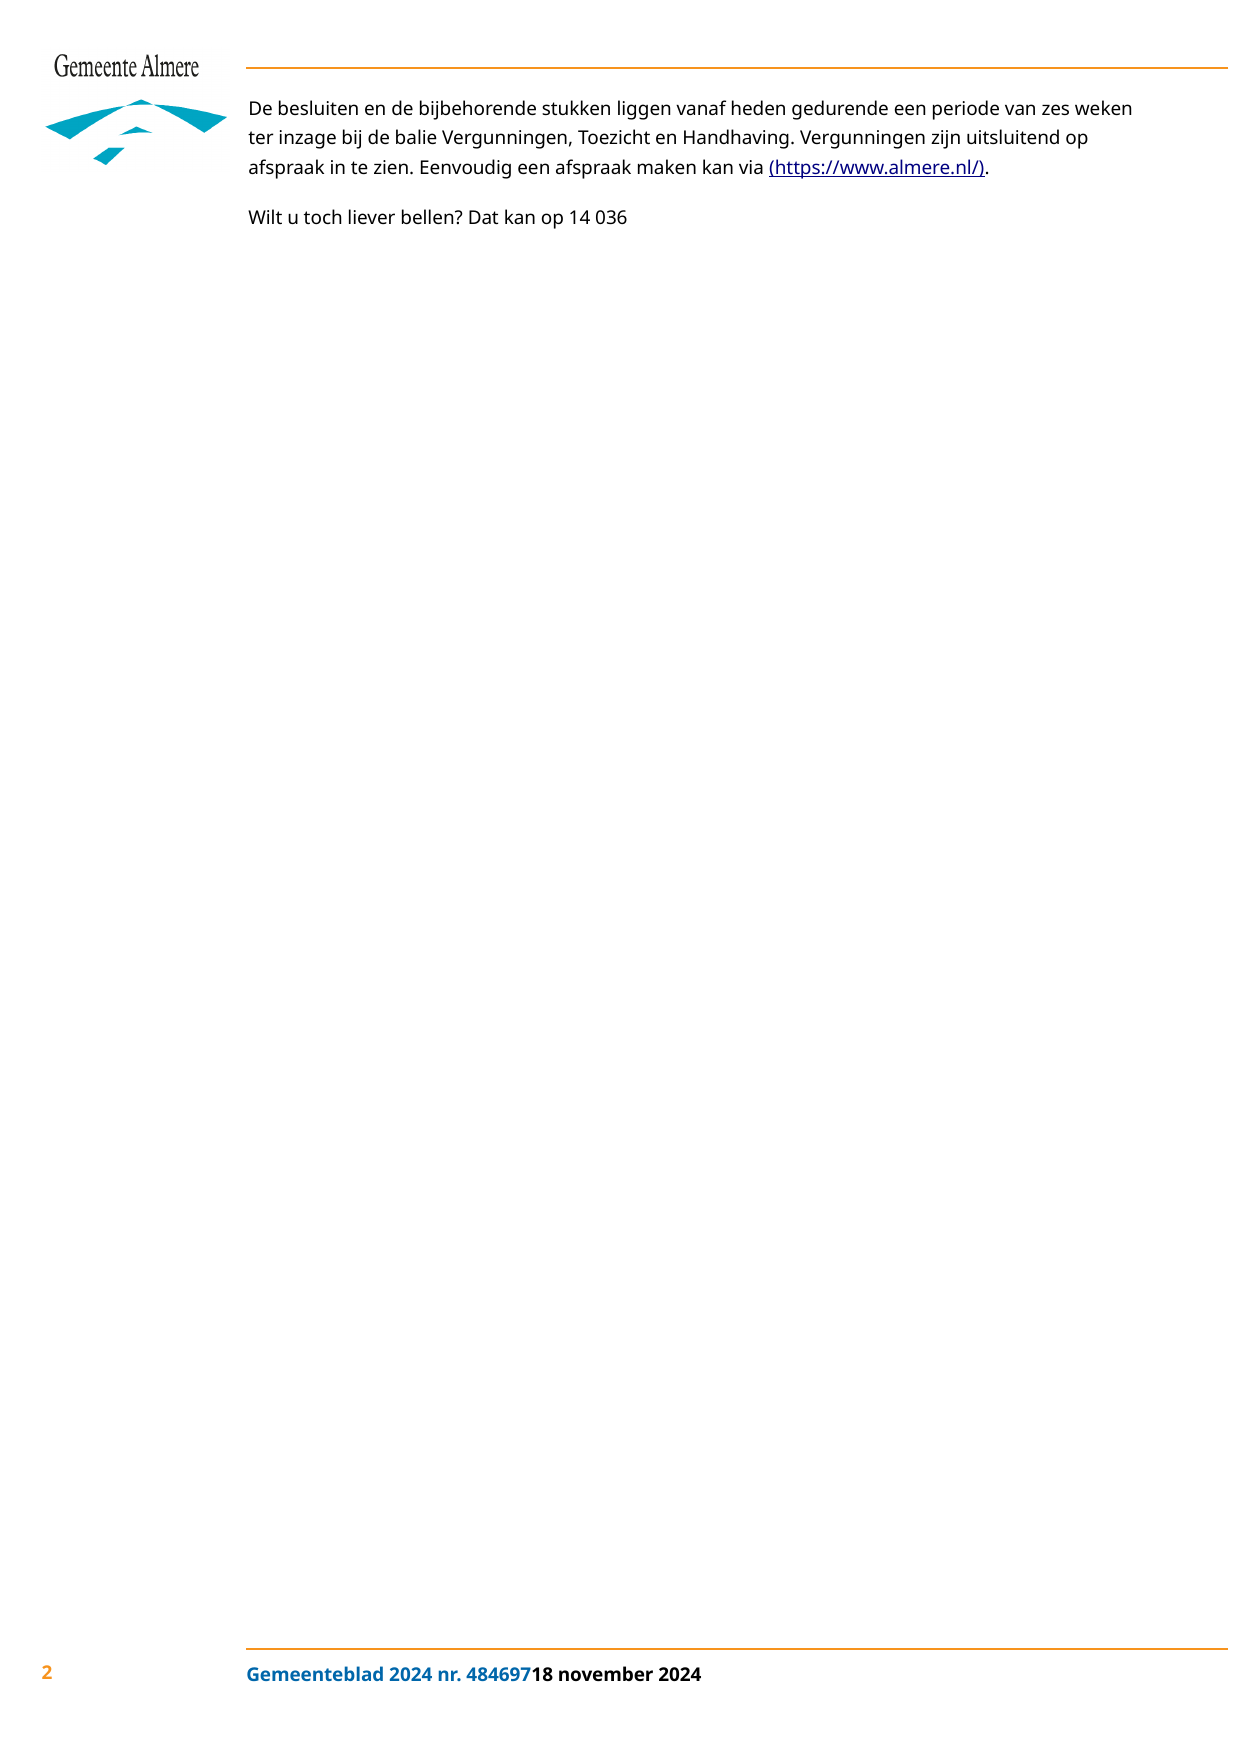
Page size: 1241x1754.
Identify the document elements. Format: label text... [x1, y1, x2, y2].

picture [41, 47, 231, 172]
text De besluiten en de bijbehorende stukken liggen vanaf heden gedurende een periode van zes weken ter inzage bij de balie Vergunningen, Toezicht en Handhaving. Vergunningen zijn uitsluitend op afspraak in te zien. Eenvoudig een afspraak maken kan via (https://www.almere.nl/). [248, 95, 1152, 180]
text Wilt u toch liever bellen? Dat kan op 14 036 [248, 204, 1152, 230]
